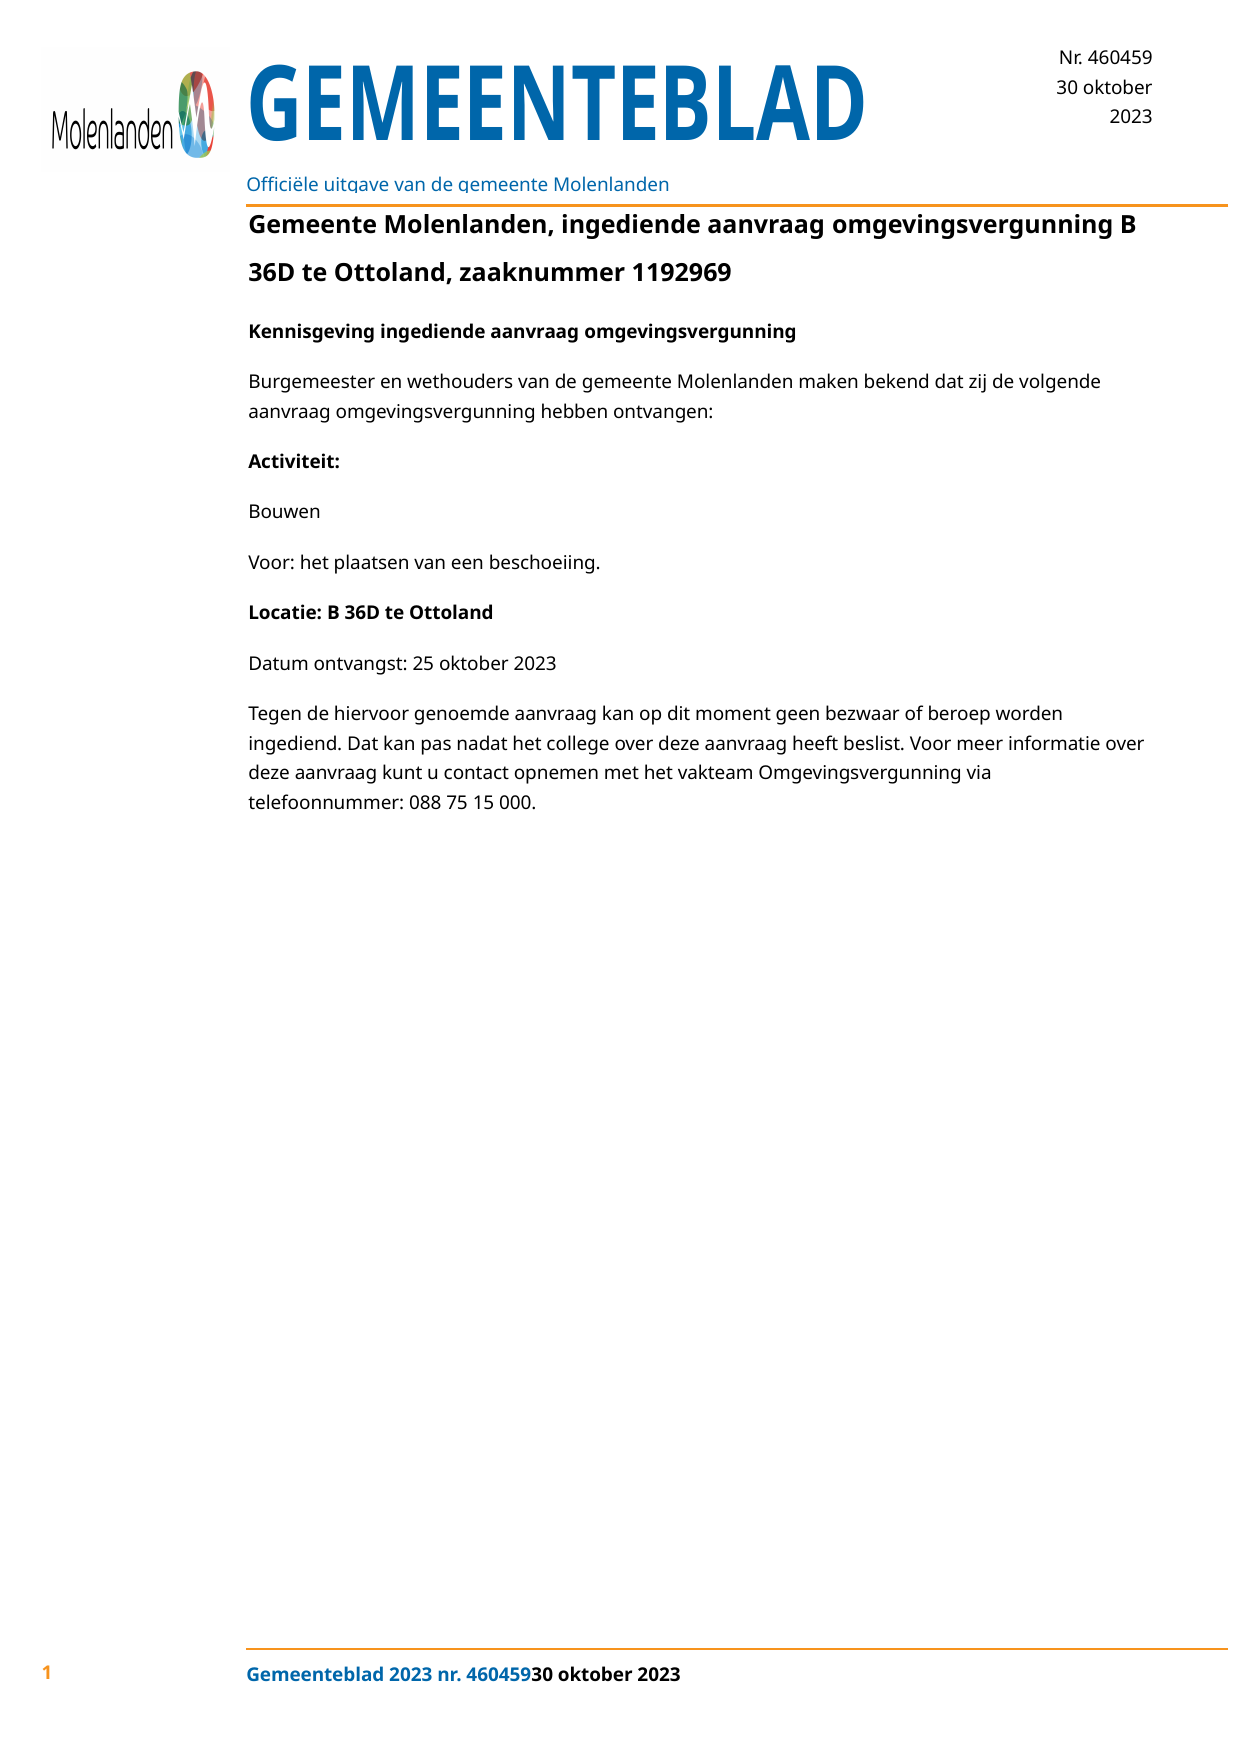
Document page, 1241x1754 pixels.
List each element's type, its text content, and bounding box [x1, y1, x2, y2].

text Locatie: B 36D te Ottoland [248, 599, 1152, 625]
text Burgemeester en wethouders van de gemeente Molenlanden maken bekend dat zij de volgende aanvraag omgevingsvergunning hebben ontvangen: [248, 368, 1152, 424]
text Datum ontvangst: 25 oktober 2023 [248, 650, 1152, 676]
text Gemeente Molenlanden, ingediende aanvraag omgevingsvergunning B 36D te Ottoland, zaaknummer 1192969 [248, 207, 1152, 288]
text Kennisgeving ingediende aanvraag omgevingsvergunning [248, 318, 1152, 344]
picture [41, 47, 231, 172]
text Bouwen [248, 499, 1152, 524]
text Tegen de hiervoor genoemde aanvraag kan op dit moment geen bezwaar of beroep worden ingediend. Dat kan pas nadat het college over deze aanvraag heeft beslist. Voor meer informatie over deze aanvraag kunt u contact opnemen met het vakteam Omgevingsvergunning via telefoonnummer: 088 75 15 000. [248, 700, 1152, 815]
text Activiteit: [248, 448, 1152, 474]
text Voor: het plaatsen van een beschoeiing. [248, 549, 1152, 575]
